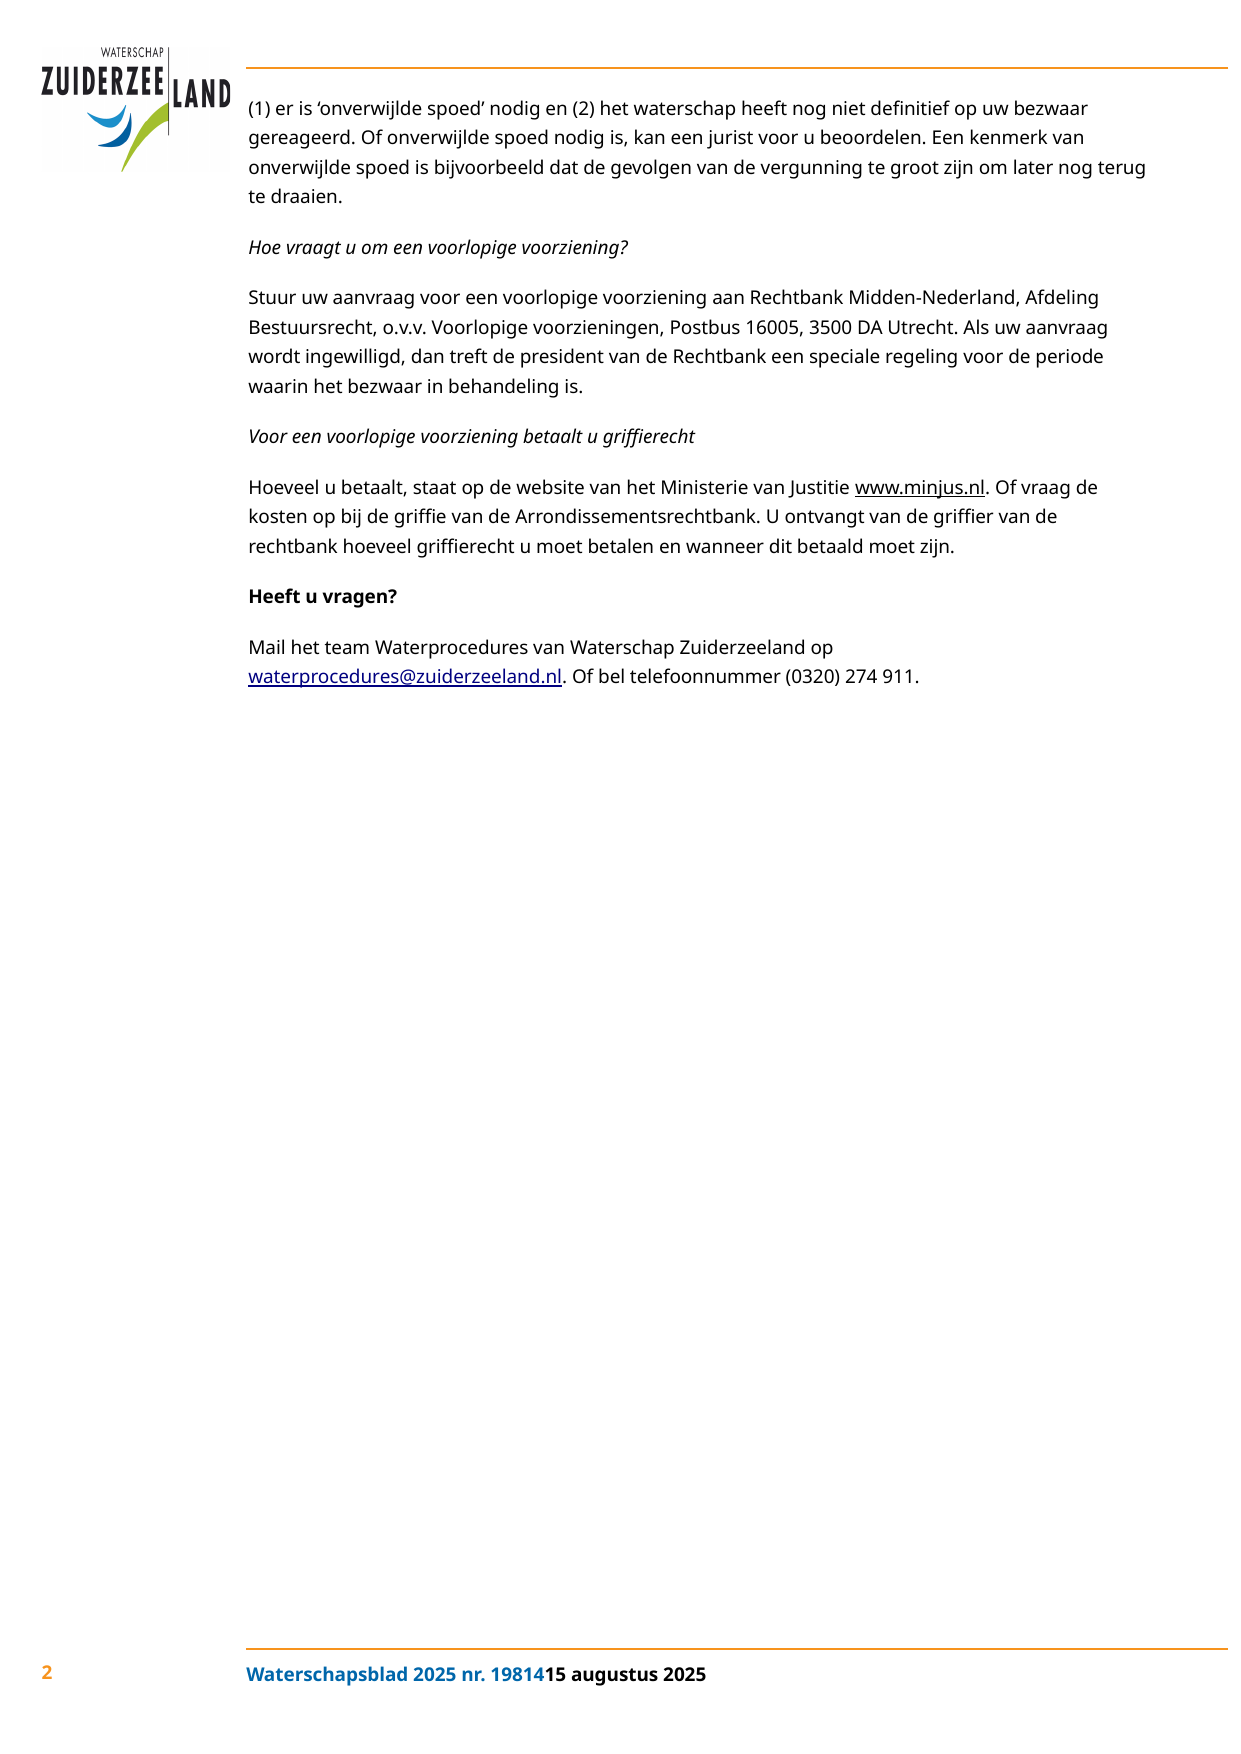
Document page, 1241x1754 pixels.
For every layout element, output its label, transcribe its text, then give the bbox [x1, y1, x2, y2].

text Hoeveel u betaalt, staat op de website van het Ministerie van Justitie www.minjus.nl. Of vraag de kosten op bij de griffie van de Arrondissementsrechtbank. U ontvangt van de griffier van de rechtbank hoeveel griffierecht u moet betalen en wanneer dit betaald moet zijn. [248, 474, 1152, 559]
text Voor een voorlopige voorziening betaalt u griffierecht [248, 423, 1152, 449]
text (1) er is ‘onverwijlde spoed’ nodig en (2) het waterschap heeft nog niet definitief op uw bezwaar gereageerd. Of onverwijlde spoed nodig is, kan een jurist voor u beoordelen. Een kenmerk van onverwijlde spoed is bijvoorbeeld dat de gevolgen van de vergunning te groot zijn om later nog terug te draaien. [248, 95, 1152, 209]
picture [41, 47, 231, 172]
text Mail het team Waterprocedures van Waterschap Zuiderzeeland op waterprocedures@zuiderzeeland.nl. Of bel telefoonnummer (0320) 274 911. [248, 634, 1152, 689]
text Hoe vraagt u om een voorlopige voorziening? [248, 234, 1152, 260]
text Stuur uw aanvraag voor een voorlopige voorziening aan Rechtbank Midden-Nederland, Afdeling Bestuursrecht, o.v.v. Voorlopige voorzieningen, Postbus 16005, 3500 DA Utrecht. Als uw aanvraag wordt ingewilligd, dan treft de president van de Rechtbank een speciale regeling voor de periode waarin het bezwaar in behandeling is. [248, 284, 1152, 399]
text Heeft u vragen? [248, 583, 1152, 609]
